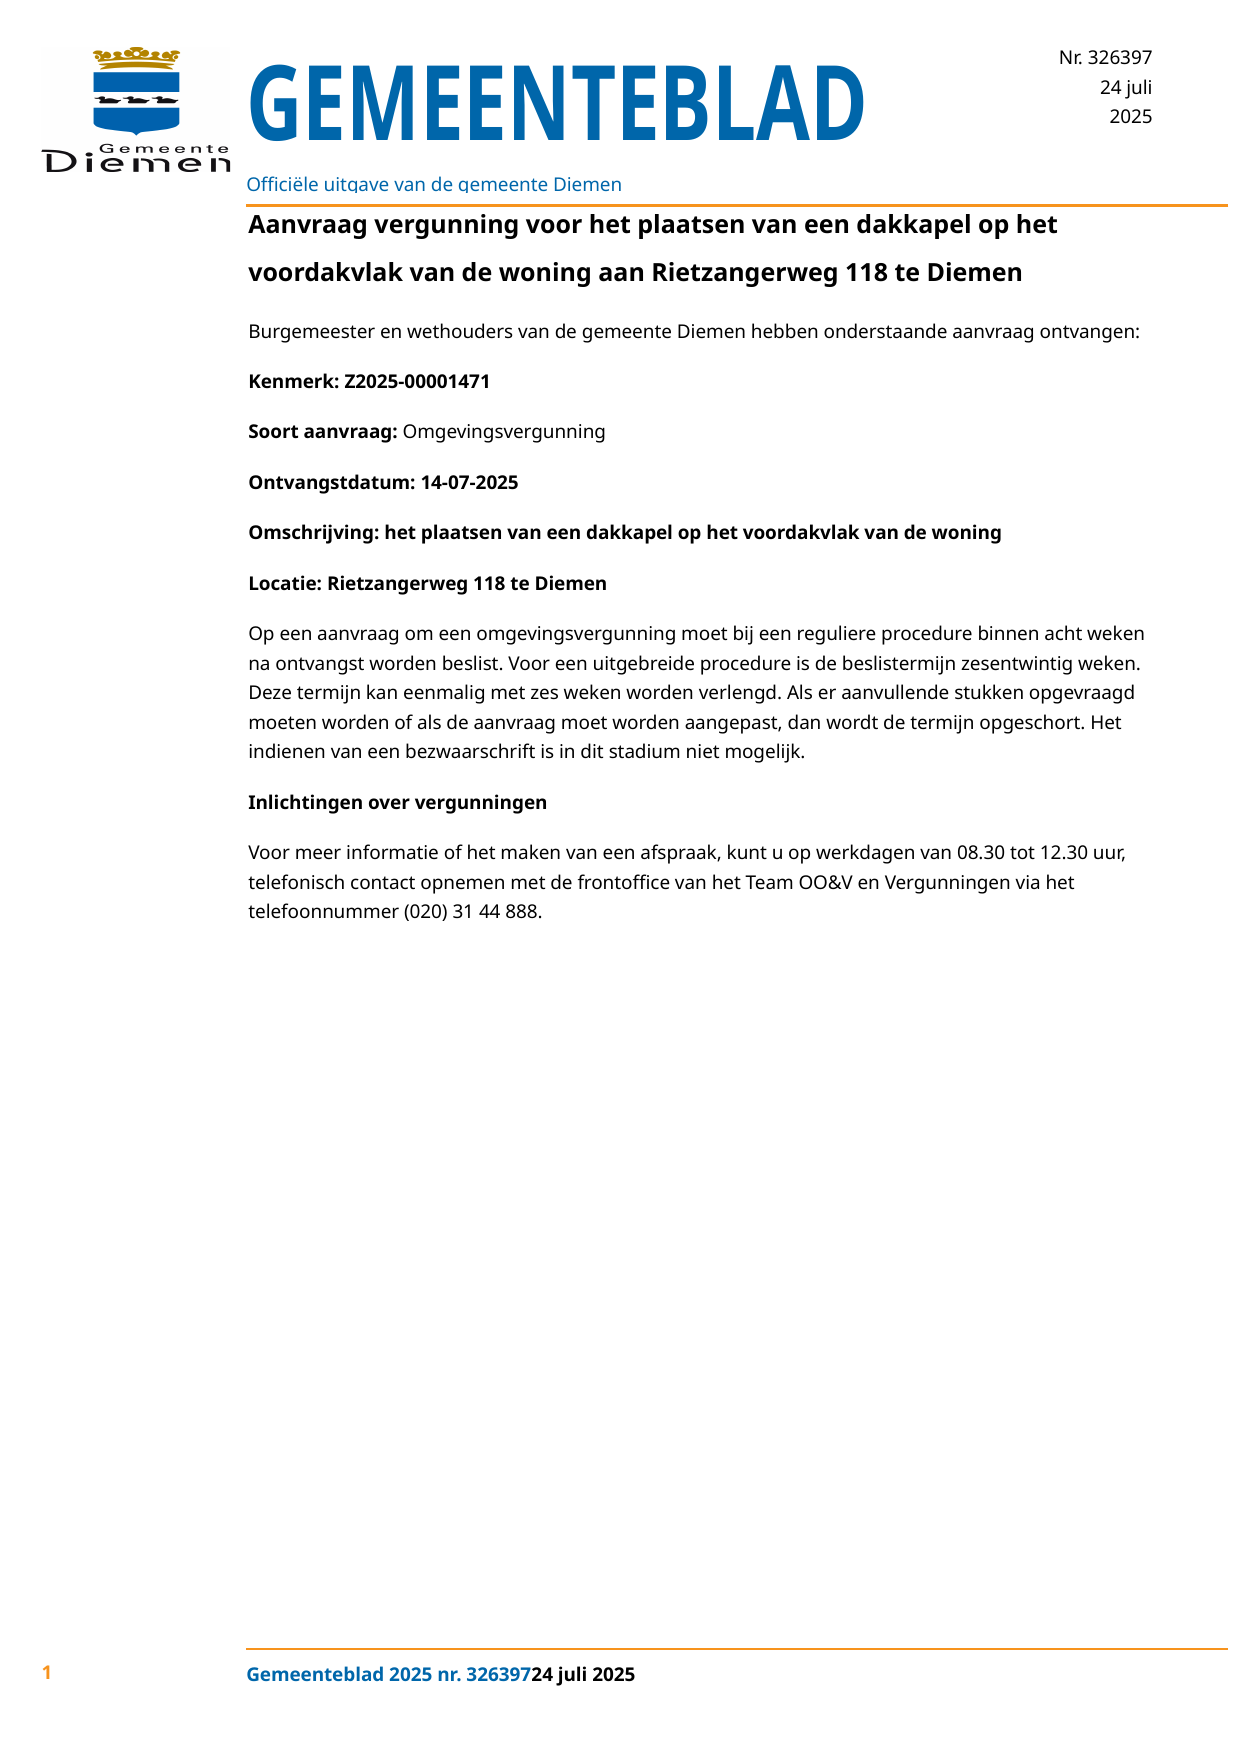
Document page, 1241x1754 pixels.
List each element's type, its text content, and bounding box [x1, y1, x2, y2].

text Voor meer informatie of het maken van een afspraak, kunt u op werkdagen van 08.30 tot 12.30 uur, telefonisch contact opnemen met de frontoffice van het Team OO&V en Vergunningen via het telefoonnummer (020) 31 44 888. [248, 839, 1152, 924]
picture [41, 47, 231, 172]
text Inlichtingen over vergunningen [248, 789, 1152, 815]
text Aanvraag vergunning voor het plaatsen van een dakkapel op het voordakvlak van de woning aan Rietzangerweg 118 te Diemen [248, 207, 1152, 288]
text Ontvangstdatum: 14-07-2025 [248, 469, 1152, 495]
text Burgemeester en wethouders van de gemeente Diemen hebben onderstaande aanvraag ontvangen: [248, 318, 1152, 344]
text Omschrijving: het plaatsen van een dakkapel op het voordakvlak van de woning [248, 519, 1152, 545]
text Kenmerk: Z2025-00001471 [248, 368, 1152, 394]
text Soort aanvraag: Omgevingsvergunning [248, 419, 1152, 444]
text Op een aanvraag om een omgevingsvergunning moet bij een reguliere procedure binnen acht weken na ontvangst worden beslist. Voor een uitgebreide procedure is de beslistermijn zesentwintig weken. Deze termijn kan eenmalig met zes weken worden verlengd. Als er aanvullende stukken opgevraagd moeten worden of als de aanvraag moet worden aangepast, dan wordt de termijn opgeschort. Het indienen van een bezwaarschrift is in dit stadium niet mogelijk. [248, 620, 1152, 764]
text Locatie: Rietzangerweg 118 te Diemen [248, 570, 1152, 596]
